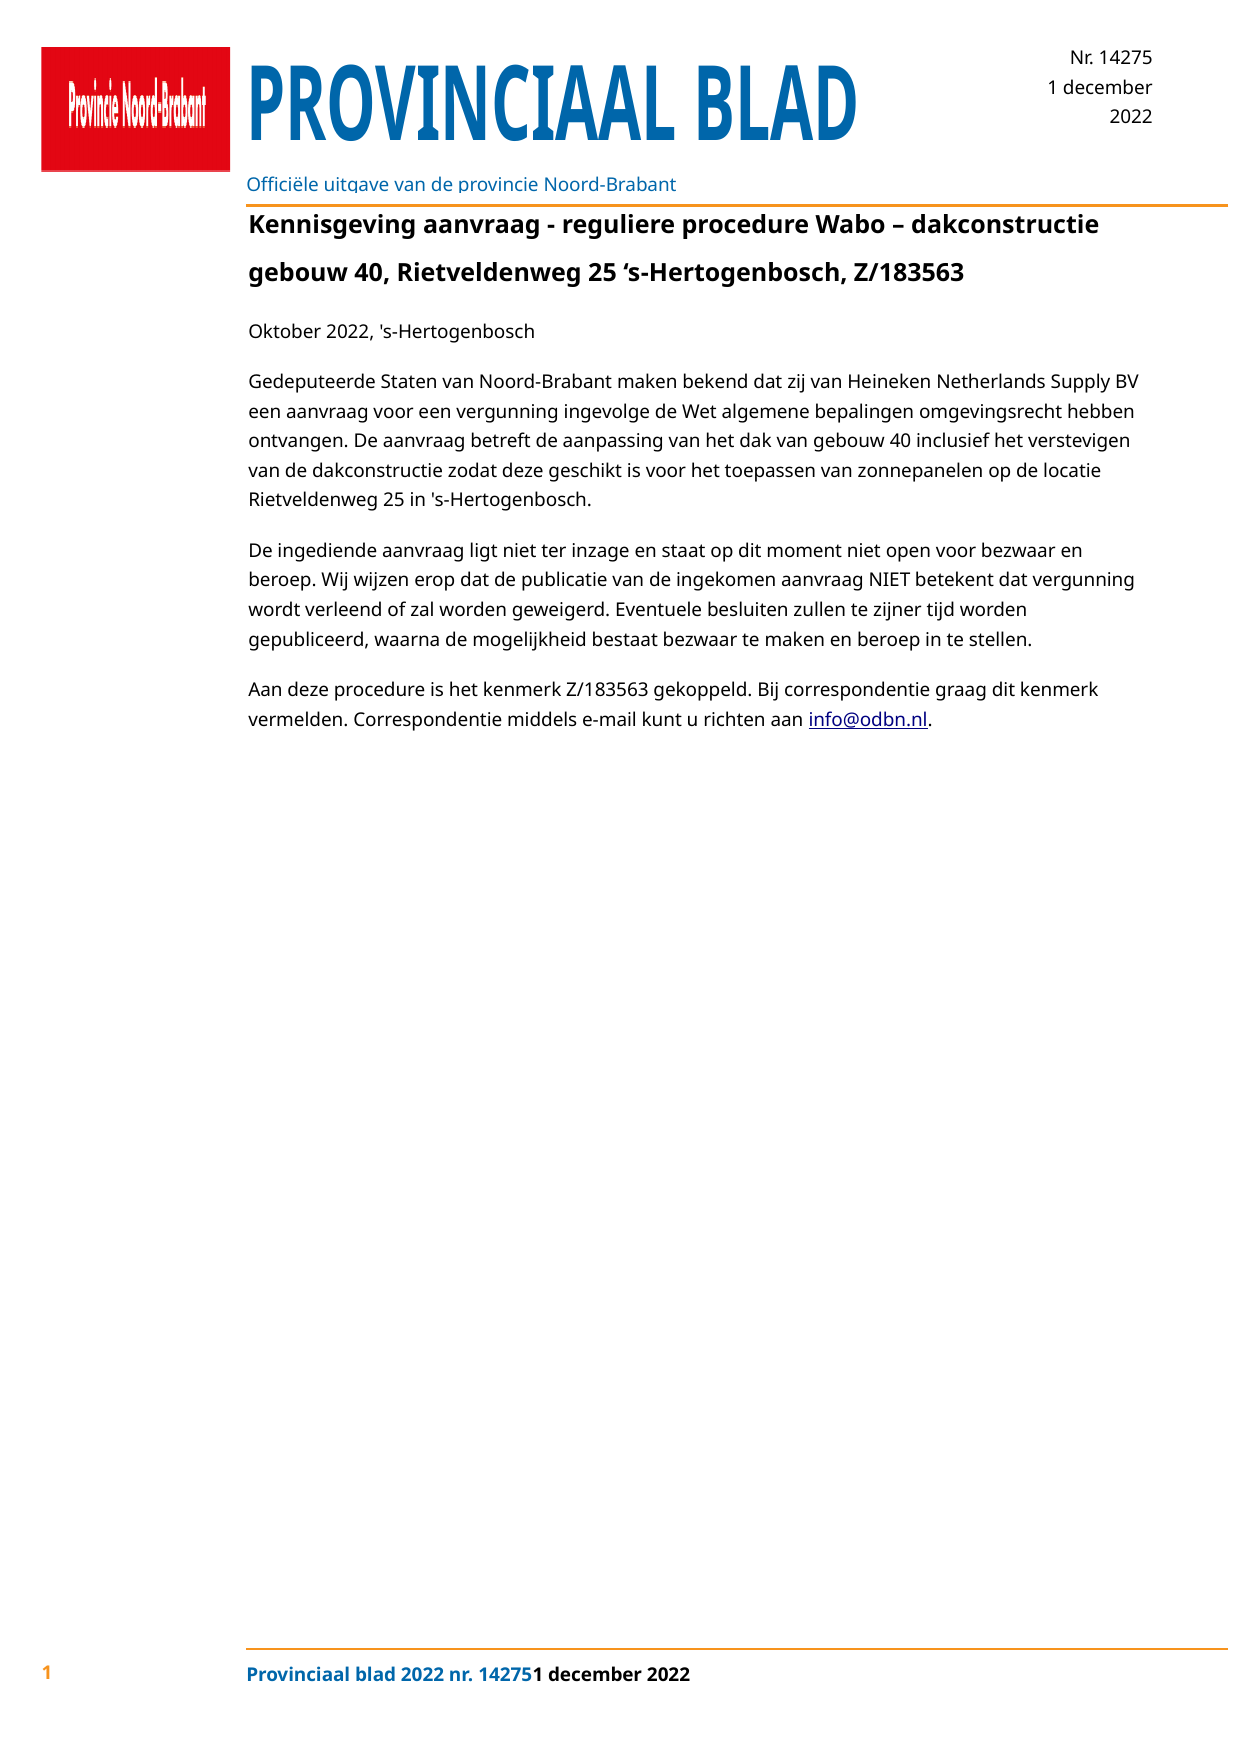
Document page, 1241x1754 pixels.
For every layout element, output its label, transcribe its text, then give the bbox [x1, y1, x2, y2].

text Oktober 2022, 's-Hertogenbosch [248, 318, 1152, 344]
picture [41, 47, 231, 172]
text Kennisgeving aanvraag - reguliere procedure Wabo – dakconstructie gebouw 40, Rietveldenweg 25 ‘s‑Hertogenbosch, Z/183563 [248, 207, 1152, 288]
text Aan deze procedure is het kenmerk Z/183563 gekoppeld. Bij correspondentie graag dit kenmerk vermelden. Correspondentie middels e-mail kunt u richten aan info@odbn.nl. [248, 676, 1152, 732]
text De ingediende aanvraag ligt niet ter inzage en staat op dit moment niet open voor bezwaar en beroep. Wij wijzen erop dat de publicatie van de ingekomen aanvraag NIET betekent dat vergunning wordt verleend of zal worden geweigerd. Eventuele besluiten zullen te zijner tijd worden gepubliceerd, waarna de mogelijkheid bestaat bezwaar te maken en beroep in te stellen. [248, 537, 1152, 652]
text Gedeputeerde Staten van Noord-Brabant maken bekend dat zij van Heineken Netherlands Supply BV een aanvraag voor een vergunning ingevolge de Wet algemene bepalingen omgevingsrecht hebben ontvangen. De aanvraag betreft de aanpassing van het dak van gebouw 40 inclusief het verstevigen van de dakconstructie zodat deze geschikt is voor het toepassen van zonnepanelen op de locatie Rietveldenweg 25 in 's-Hertogenbosch. [248, 368, 1152, 512]
